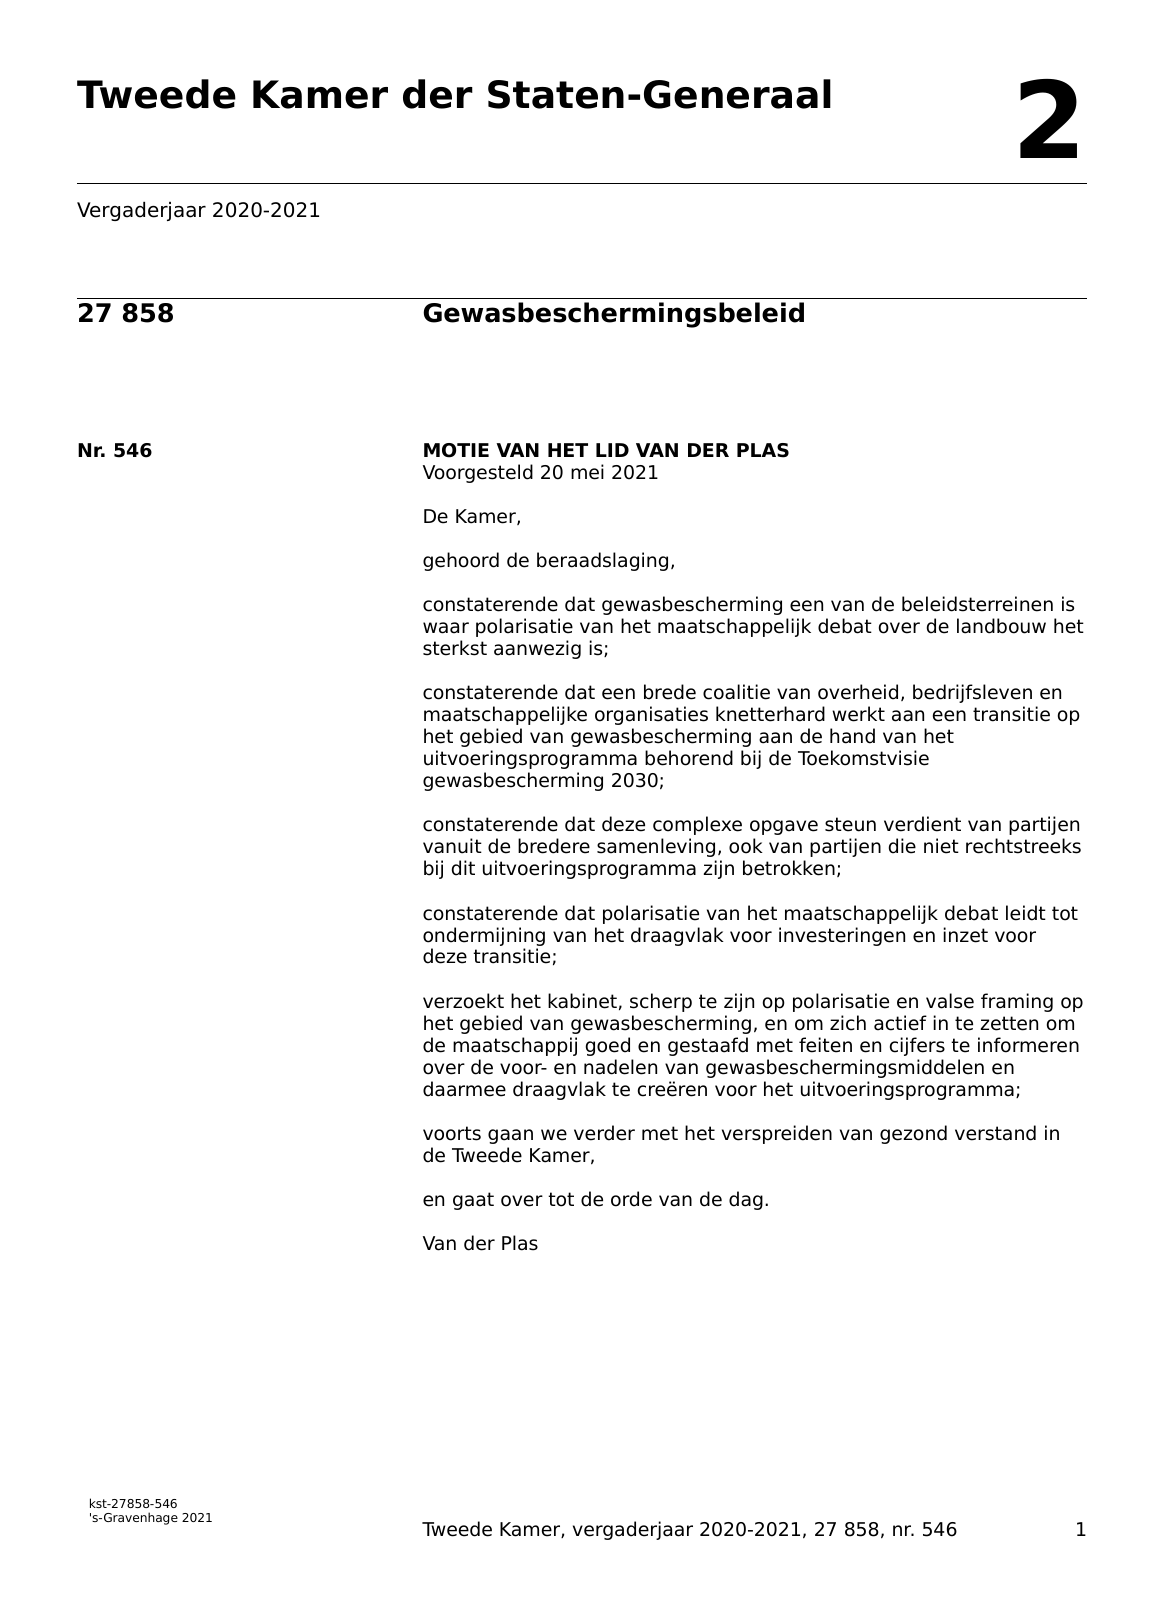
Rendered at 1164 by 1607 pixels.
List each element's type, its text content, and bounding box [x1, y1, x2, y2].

text Voorgesteld 20 mei 2021 [422, 462, 1087, 484]
table_cell Vergaderjaar 2020-2021 [77, 184, 1087, 298]
text verzoekt het kabinet, scherp te zijn op polarisatie en valse framing op het gebied van gewasbescherming, en om zich actief in te zetten om de maatschappij goed en gestaafd met feiten en cijfers te informeren over de voor- en nadelen van gewasbeschermingsmiddelen en daarmee draagvlak te creëren voor het uitvoeringsprogramma; [422, 991, 1087, 1101]
table_header 2 [886, 59, 1087, 183]
subtitle 27 858 Gewasbeschermingsbeleid [77, 299, 1087, 329]
text voorts gaan we verder met het verspreiden van gezond verstand in de Tweede Kamer, [422, 1123, 1087, 1167]
text 's-Gravenhage 2021 [88, 1511, 323, 1525]
text kst-27858-546 [88, 1497, 323, 1511]
table_header Tweede Kamer der Staten-Generaal [77, 59, 886, 183]
text constaterende dat deze complexe opgave steun verdient van partijen vanuit de bredere samenleving, ook van partijen die niet rechtstreeks bij dit uitvoeringsprogramma zijn betrokken; [422, 814, 1087, 880]
text constaterende dat polarisatie van het maatschappelijk debat leidt tot ondermijning van het draagvlak voor investeringen en inzet voor deze transitie; [422, 902, 1087, 968]
text De Kamer, [422, 506, 1087, 528]
text gehoord de beraadslaging, [422, 550, 1087, 572]
subtitle Nr. 546 MOTIE VAN HET LID VAN DER PLAS [77, 440, 1087, 462]
text Van der Plas [422, 1233, 1087, 1255]
text constaterende dat gewasbescherming een van de beleidsterreinen is waar polarisatie van het maatschappelijk debat over de landbouw het sterkst aanwezig is; [422, 594, 1087, 660]
text en gaat over tot de orde van de dag. [422, 1189, 1087, 1211]
text constaterende dat een brede coalitie van overheid, bedrijfsleven en maatschappelijke organisaties knetterhard werkt aan een transitie op het gebied van gewasbescherming aan de hand van het uitvoeringsprogramma behorend bij de Toekomstvisie gewasbescherming 2030; [422, 682, 1087, 792]
